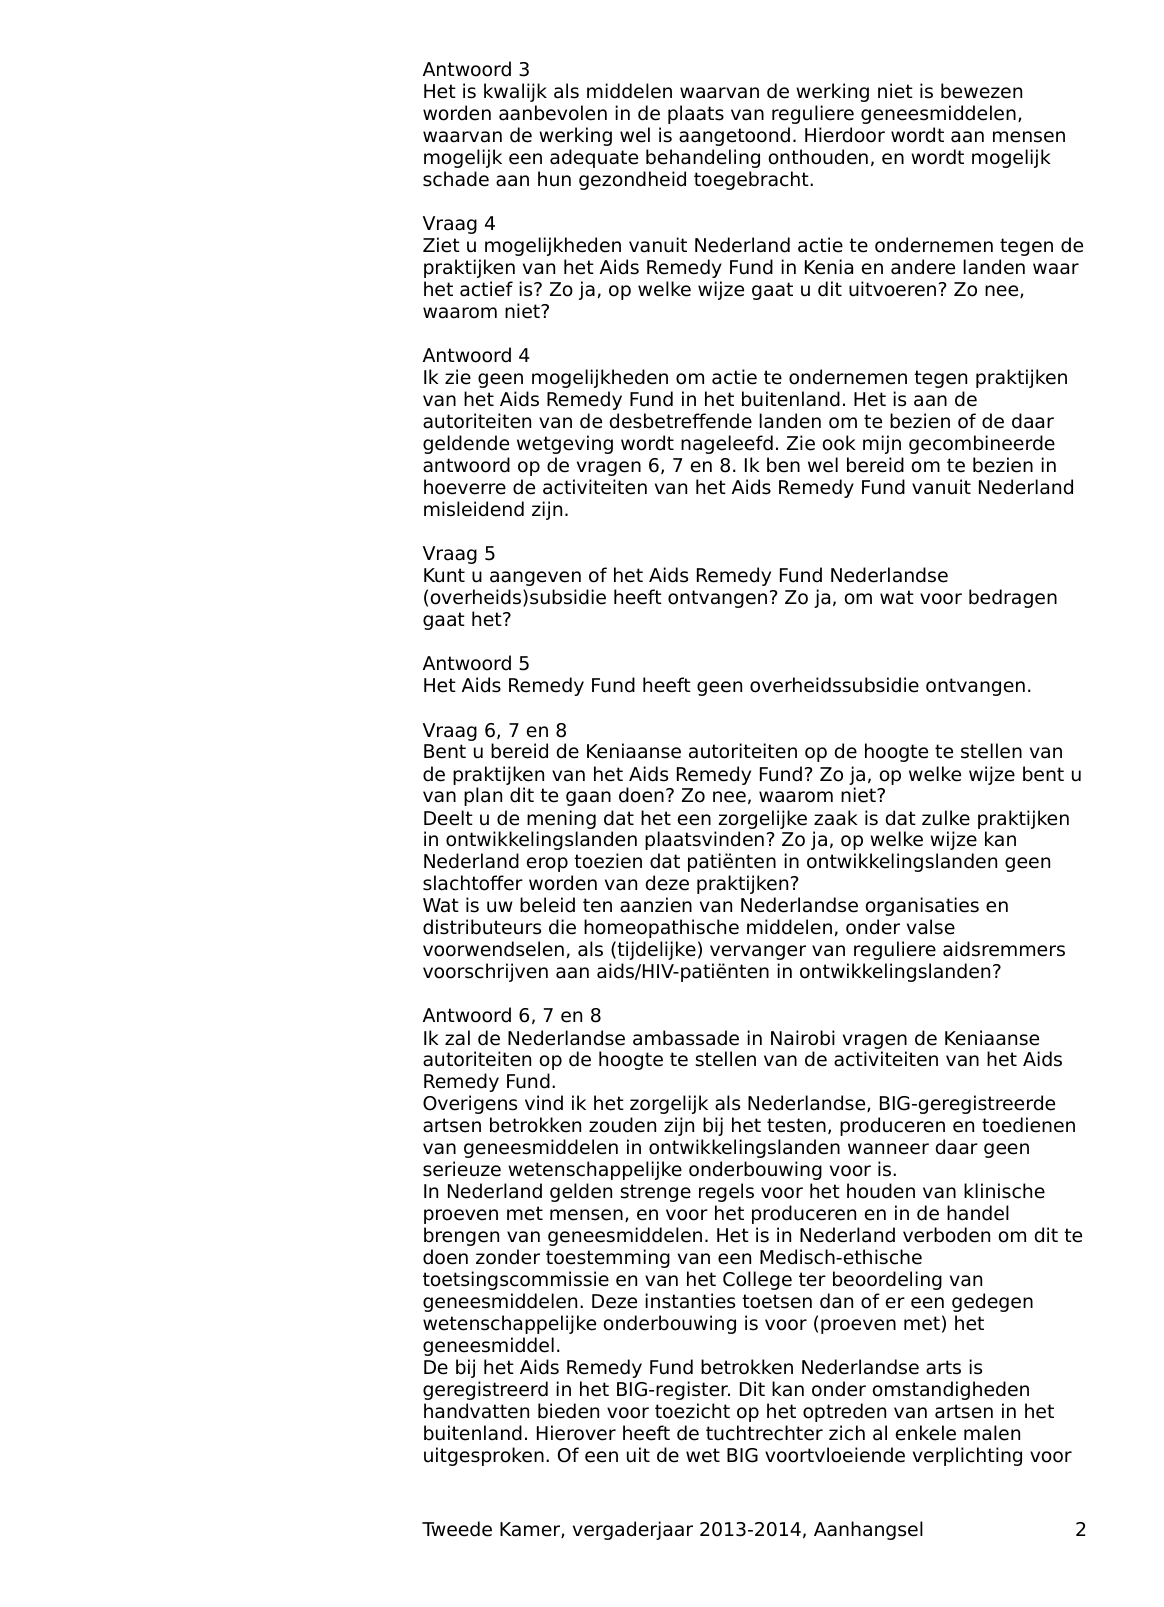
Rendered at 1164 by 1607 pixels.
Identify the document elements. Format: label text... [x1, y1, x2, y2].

text Vraag 4 [422, 213, 1087, 235]
text Vraag 5 [422, 543, 1087, 565]
text Deelt u de mening dat het een zorgelijke zaak is dat zulke praktijken in ontwikkelingslanden plaatsvinden? Zo ja, op welke wijze kan Nederland erop toezien dat patiënten in ontwikkelingslanden geen slachtoffer worden van deze praktijken? [422, 807, 1087, 895]
text Overigens vind ik het zorgelijk als Nederlandse, BIG-geregistreerde artsen betrokken zouden zijn bij het testen, produceren en toedienen van geneesmiddelen in ontwikkelingslanden wanneer daar geen serieuze wetenschappelijke onderbouwing voor is. [422, 1093, 1087, 1181]
text Kunt u aangeven of het Aids Remedy Fund Nederlandse (overheids)subsidie heeft ontvangen? Zo ja, om wat voor bedragen gaat het? [422, 565, 1087, 631]
text Bent u bereid de Keniaanse autoriteiten op de hoogte te stellen van de praktijken van het Aids Remedy Fund? Zo ja, op welke wijze bent u van plan dit te gaan doen? Zo nee, waarom niet? [422, 741, 1087, 807]
text Antwoord 4 [422, 345, 1087, 367]
text Ik zie geen mogelijkheden om actie te ondernemen tegen praktijken van het Aids Remedy Fund in het buitenland. Het is aan de autoriteiten van de desbetreffende landen om te bezien of de daar geldende wetgeving wordt nageleefd. Zie ook mijn gecombineerde antwoord op de vragen 6, 7 en 8. Ik ben wel bereid om te bezien in hoeverre de activiteiten van het Aids Remedy Fund vanuit Nederland misleidend zijn. [422, 367, 1087, 521]
text In Nederland gelden strenge regels voor het houden van klinische proeven met mensen, en voor het produceren en in de handel brengen van geneesmiddelen. Het is in Nederland verboden om dit te doen zonder toestemming van een Medisch-ethische toetsingscommissie en van het College ter beoordeling van geneesmiddelen. Deze instanties toetsen dan of er een gedegen wetenschappelijke onderbouwing is voor (proeven met) het geneesmiddel. [422, 1181, 1087, 1357]
text Wat is uw beleid ten aanzien van Nederlandse organisaties en distributeurs die homeopathische middelen, onder valse voorwendselen, als (tijdelijke) vervanger van reguliere aidsremmers voorschrijven aan aids/HIV-patiënten in ontwikkelingslanden? [422, 895, 1087, 983]
text Ik zal de Nederlandse ambassade in Nairobi vragen de Keniaanse autoriteiten op de hoogte te stellen van de activiteiten van het Aids Remedy Fund. [422, 1027, 1087, 1093]
text Vraag 6, 7 en 8 [422, 719, 1087, 741]
text De bij het Aids Remedy Fund betrokken Nederlandse arts is geregistreerd in het BIG-register. Dit kan onder omstandigheden handvatten bieden voor toezicht op het optreden van artsen in het buitenland. Hierover heeft de tuchtrechter zich al enkele malen uitgesproken. Of een uit de wet BIG voortvloeiende verplichting voor [422, 1357, 1087, 1467]
text Antwoord 5 [422, 653, 1087, 675]
text Antwoord 3 [422, 59, 1087, 81]
text Het Aids Remedy Fund heeft geen overheidssubsidie ontvangen. [422, 675, 1087, 697]
text Het is kwalijk als middelen waarvan de werking niet is bewezen worden aanbevolen in de plaats van reguliere geneesmiddelen, waarvan de werking wel is aangetoond. Hierdoor wordt aan mensen mogelijk een adequate behandeling onthouden, en wordt mogelijk schade aan hun gezondheid toegebracht. [422, 81, 1087, 191]
text Ziet u mogelijkheden vanuit Nederland actie te ondernemen tegen de praktijken van het Aids Remedy Fund in Kenia en andere landen waar het actief is? Zo ja, op welke wijze gaat u dit uitvoeren? Zo nee, waarom niet? [422, 235, 1087, 323]
text Antwoord 6, 7 en 8 [422, 1005, 1087, 1027]
